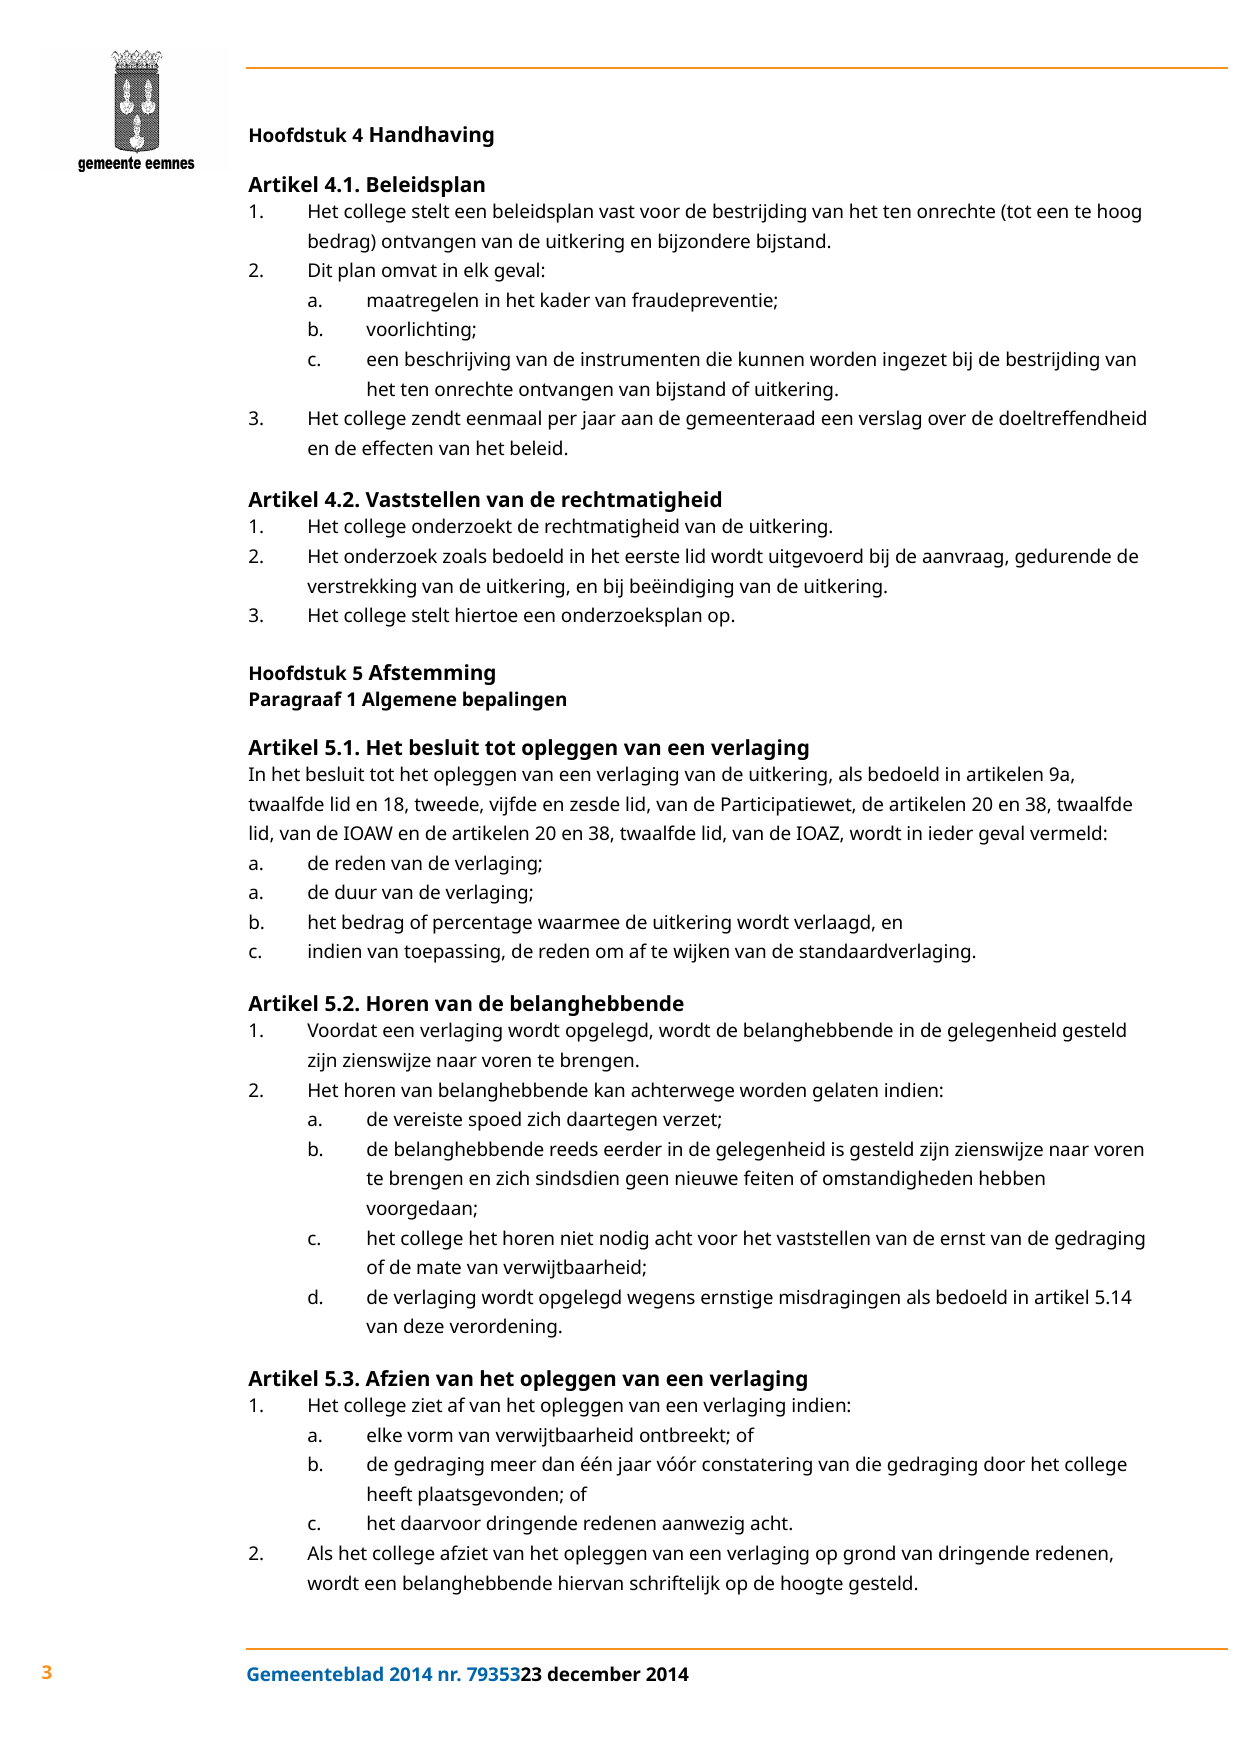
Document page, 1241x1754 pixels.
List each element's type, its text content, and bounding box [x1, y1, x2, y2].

list Het onderzoek zoals bedoeld in het eerste lid wordt uitgevoerd bij de aanvraag, gedurende de verstrekking van de uitkering, en bij beëindiging van de uitkering. [248, 543, 1152, 599]
text Hoofdstuk 4 Handhaving [248, 121, 1152, 149]
picture [41, 47, 231, 172]
text Artikel 5.1. Het besluit tot opleggen van een verlaging [248, 733, 1152, 761]
text Artikel 4.1. Beleidsplan [248, 170, 1152, 198]
list het daarvoor dringende redenen aanwezig acht. [307, 1511, 1152, 1536]
list voorlichting; [307, 317, 1152, 342]
list Het college onderzoekt de rechtmatigheid van de uitkering. [248, 514, 1152, 539]
list de belanghebbende reeds eerder in de gelegenheid is gesteld zijn zienswijze naar voren te brengen en zich sindsdien geen nieuwe feiten of omstandigheden hebben voorgedaan; [307, 1136, 1152, 1221]
list een beschrijving van de instrumenten die kunnen worden ingezet bij de bestrijding van het ten onrechte ontvangen van bijstand of uitkering. [307, 346, 1152, 401]
text In het besluit tot het opleggen van een verlaging van de uitkering, als bedoeld in artikelen 9a, twaalfde lid en 18, tweede, vijfde en zesde lid, van de Participatiewet, de artikelen 20 en 38, twaalfde lid, van de IOAW en de artikelen 20 en 38, twaalfde lid, van de IOAZ, wordt in ieder geval vermeld: [248, 761, 1152, 846]
text Hoofdstuk 5 Afstemming [248, 658, 1152, 686]
list het college het horen niet nodig acht voor het vaststellen van de ernst van de gedraging of de mate van verwijtbaarheid; [307, 1225, 1152, 1280]
list Het college ziet af van het opleggen van een verlaging indien: [248, 1392, 1152, 1418]
text Artikel 4.2. Vaststellen van de rechtmatigheid [248, 485, 1152, 514]
list de reden van de verlaging; [248, 850, 1152, 876]
list Het college stelt een beleidsplan vast voor de bestrijding van het ten onrechte (tot een te hoog bedrag) ontvangen van de uitkering en bijzondere bijstand. [248, 198, 1152, 253]
list indien van toepassing, de reden om af te wijken van de standaardverlaging. [248, 939, 1152, 964]
list Als het college afziet van het opleggen van een verlaging op grond van dringende redenen, wordt een belanghebbende hiervan schriftelijk op de hoogte gesteld. [248, 1540, 1152, 1596]
list Het horen van belanghebbende kan achterwege worden gelaten indien: [248, 1077, 1152, 1102]
text Artikel 5.3. Afzien van het opleggen van een verlaging [248, 1364, 1152, 1392]
list Het college zendt eenmaal per jaar aan de gemeenteraad een verslag over de doeltreffendheid en de effecten van het beleid. [248, 405, 1152, 461]
list Voordat een verlaging wordt opgelegd, wordt de belanghebbende in de gelegenheid gesteld zijn zienswijze naar voren te brengen. [248, 1018, 1152, 1073]
list Dit plan omvat in elk geval: [248, 257, 1152, 283]
list de verlaging wordt opgelegd wegens ernstige misdragingen als bedoeld in artikel 5.14 van deze verordening. [307, 1284, 1152, 1339]
list de vereiste spoed zich daartegen verzet; [307, 1106, 1152, 1132]
list de gedraging meer dan één jaar vóór constatering van die gedraging door het college heeft plaatsgevonden; of [307, 1451, 1152, 1507]
list het bedrag of percentage waarmee de uitkering wordt verlaagd, en [248, 909, 1152, 935]
list Het college stelt hiertoe een onderzoeksplan op. [248, 602, 1152, 628]
text Paragraaf 1 Algemene bepalingen [248, 686, 1152, 712]
list de duur van de verlaging; [248, 879, 1152, 905]
list maatregelen in het kader van fraudepreventie; [307, 287, 1152, 313]
list elke vorm van verwijtbaarheid ontbreekt; of [307, 1422, 1152, 1448]
text Artikel 5.2. Horen van de belanghebbende [248, 989, 1152, 1018]
